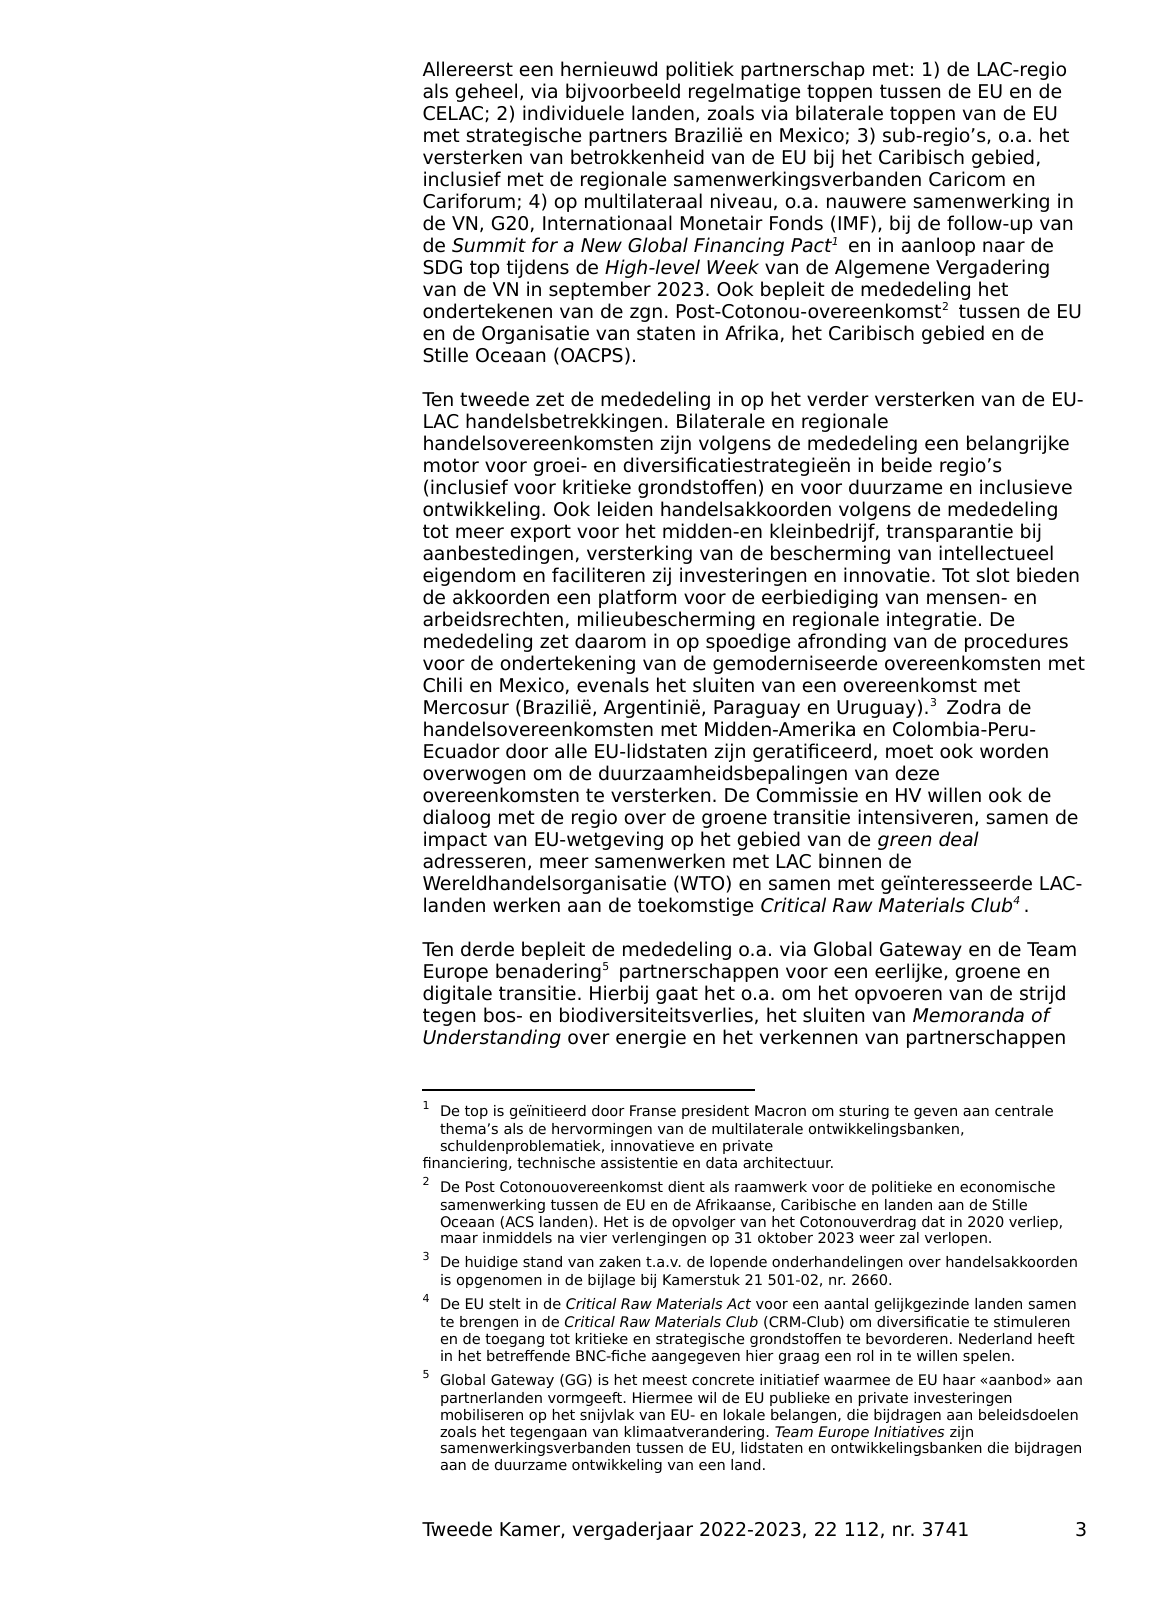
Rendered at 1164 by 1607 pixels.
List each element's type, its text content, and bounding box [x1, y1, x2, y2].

text Allereerst een hernieuwd politiek partnerschap met: 1) de LAC-regio als geheel, via bijvoorbeeld regelmatige toppen tussen de EU en de CELAC; 2) individuele landen, zoals via bilaterale toppen van de EU met strategische partners Brazilië en Mexico; 3) sub-regio’s, o.a. het versterken van betrokkenheid van de EU bij het Caribisch gebied, inclusief met de regionale samenwerkingsverbanden Caricom en Cariforum; 4) op multilateraal niveau, o.a. nauwere samenwerking in de VN, G20, Internationaal Monetair Fonds (IMF), bij de follow-up van de Summit for a New Global Financing Pact en in aanloop naar de SDG top tijdens de High-level Week van de Algemene Vergadering van de VN in september 2023. Ook bepleit de mededeling het ondertekenen van de zgn. Post-Cotonou-overeenkomst tussen de EU en de Organisatie van staten in Afrika, het Caribisch gebied en de Stille Oceaan (OACPS). [422, 59, 1087, 367]
text De EU stelt in de Critical Raw Materials Act voor een aantal gelijkgezinde landen samen te brengen in de Critical Raw Materials Club (CRM-Club) om diversificatie te stimuleren en de toegang tot kritieke en strategische grondstoffen te bevorderen. Nederland heeft in het betreffende BNC-fiche aangegeven hier graag een rol in te willen spelen. [422, 1292, 1087, 1365]
text financiering, technische assistentie en data architectuur. [422, 1155, 1087, 1172]
text De top is geïnitieerd door Franse president Macron om sturing te geven aan centrale thema’s als de hervormingen van de multilaterale ontwikkelingsbanken, schuldenproblematiek, innovatieve en private [422, 1099, 1087, 1155]
text De Post Cotonouovereenkomst dient als raamwerk voor de politieke en economische samenwerking tussen de EU en de Afrikaanse, Caribische en landen aan de Stille Oceaan (ACS landen). Het is de opvolger van het Cotonouverdrag dat in 2020 verliep, maar inmiddels na vier verlengingen op 31 oktober 2023 weer zal verlopen. [422, 1175, 1087, 1247]
text Global Gateway (GG) is het meest concrete initiatief waarmee de EU haar «aanbod» aan partnerlanden vormgeeft. Hiermee wil de EU publieke en private investeringen mobiliseren op het snijvlak van EU- en lokale belangen, die bijdragen aan beleidsdoelen zoals het tegengaan van klimaatverandering. Team Europe Initiatives zijn samenwerkingsverbanden tussen de EU, lidstaten en ontwikkelingsbanken die bijdragen aan de duurzame ontwikkeling van een land. [422, 1368, 1087, 1474]
text De huidige stand van zaken t.a.v. de lopende onderhandelingen over handelsakkoorden is opgenomen in de bijlage bij Kamerstuk 21 501-02, nr. 2660. [422, 1250, 1087, 1289]
text Ten tweede zet de mededeling in op het verder versterken van de EU-LAC handelsbetrekkingen. Bilaterale en regionale handelsovereenkomsten zijn volgens de mededeling een belangrijke motor voor groei- en diversificatiestrategieën in beide regio’s (inclusief voor kritieke grondstoffen) en voor duurzame en inclusieve ontwikkeling. Ook leiden handelsakkoorden volgens de mededeling tot meer export voor het midden-en kleinbedrijf, transparantie bij aanbestedingen, versterking van de bescherming van intellectueel eigendom en faciliteren zij investeringen en innovatie. Tot slot bieden de akkoorden een platform voor de eerbiediging van mensen- en arbeidsrechten, milieubescherming en regionale integratie. De mededeling zet daarom in op spoedige afronding van de procedures voor de ondertekening van de gemoderniseerde overeenkomsten met Chili en Mexico, evenals het sluiten van een overeenkomst met Mercosur (Brazilië, Argentinië, Paraguay en Uruguay). Zodra de handelsovereenkomsten met Midden-Amerika en Colombia-Peru-Ecuador door alle EU-lidstaten zijn geratificeerd, moet ook worden overwogen om de duurzaamheidsbepalingen van deze overeenkomsten te versterken. De Commissie en HV willen ook de dialoog met de regio over de groene transitie intensiveren, samen de impact van EU-wetgeving op het gebied van de green deal adresseren, meer samenwerken met LAC binnen de Wereldhandelsorganisatie (WTO) en samen met geïnteresseerde LAC-landen werken aan de toekomstige Critical Raw Materials Club. [422, 389, 1087, 916]
text Ten derde bepleit de mededeling o.a. via Global Gateway en de Team Europe benadering partnerschappen voor een eerlijke, groene en digitale transitie. Hierbij gaat het o.a. om het opvoeren van de strijd tegen bos- en biodiversiteitsverlies, het sluiten van Memoranda of Understanding over energie en het verkennen van partnerschappen [422, 939, 1087, 1048]
